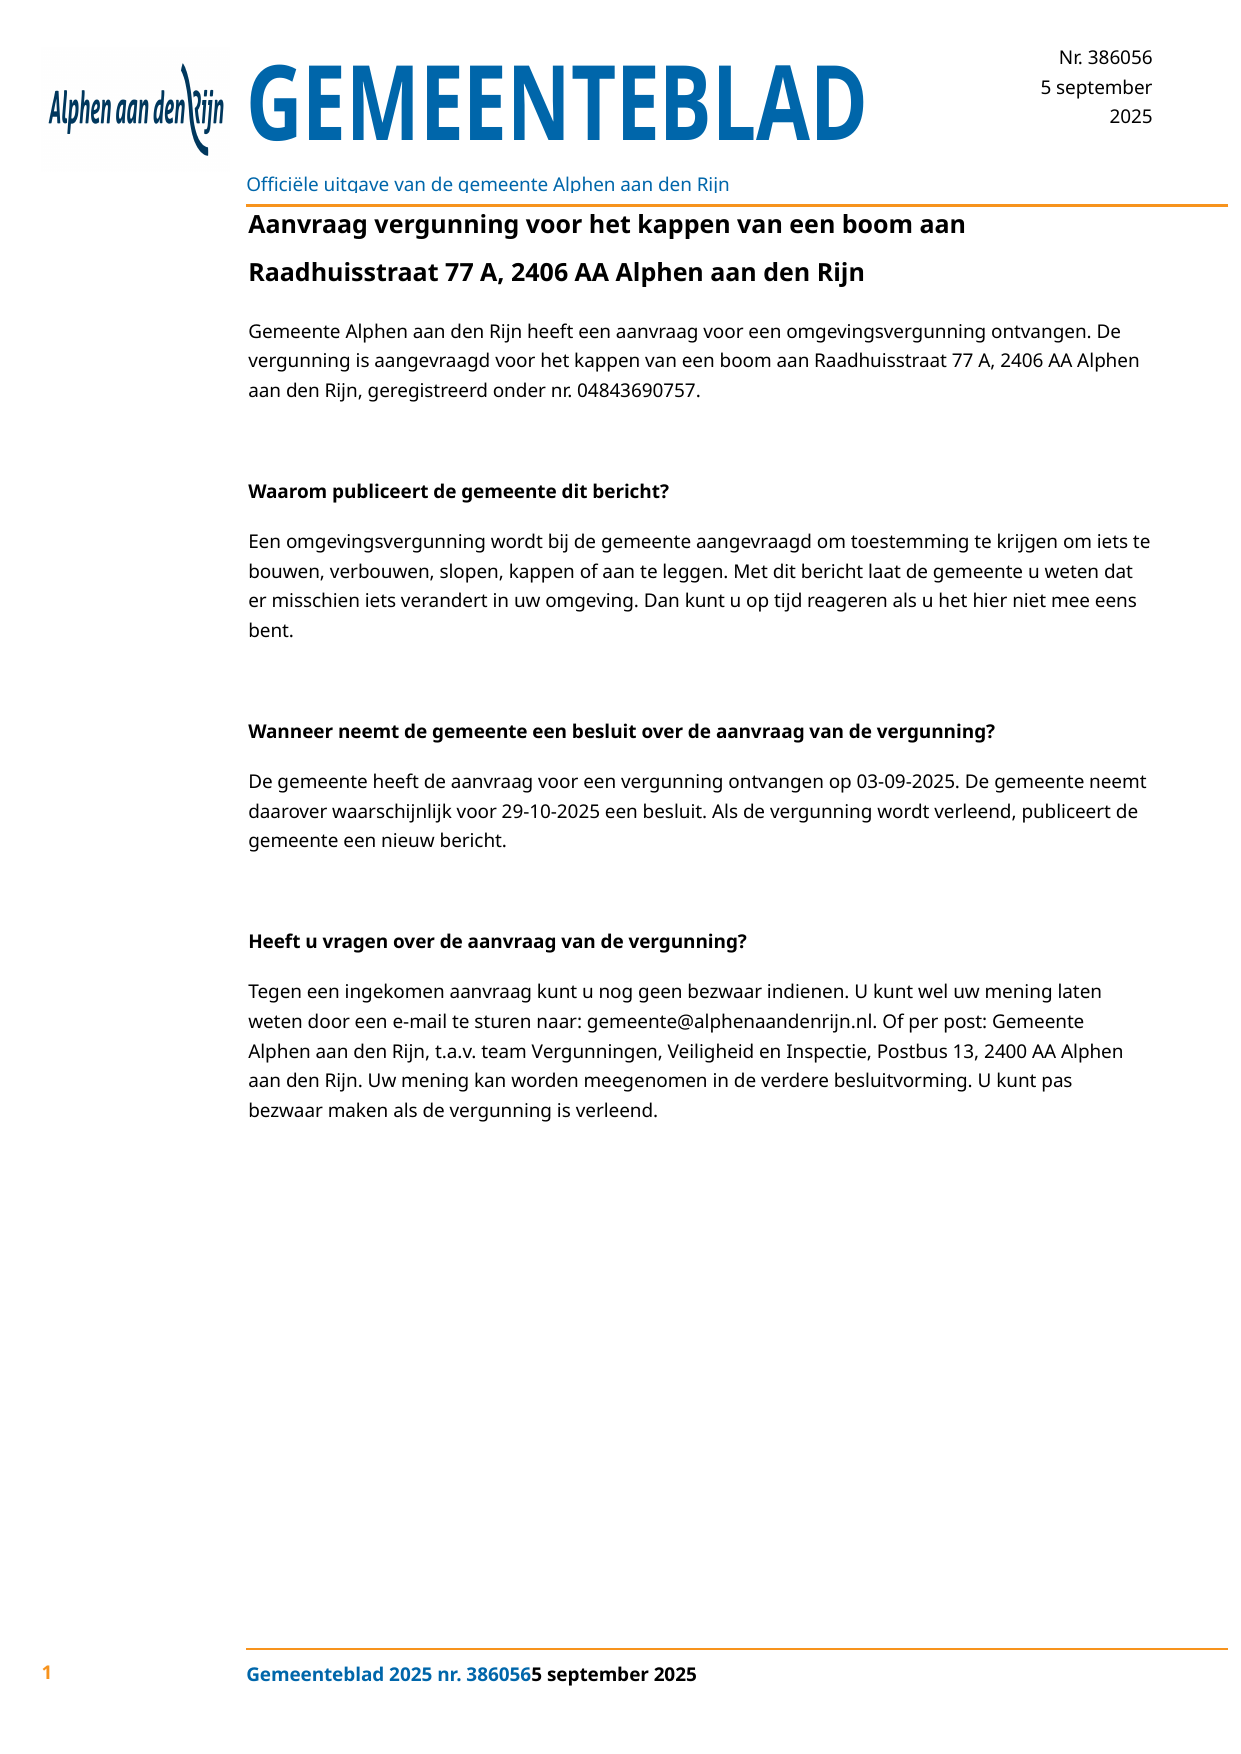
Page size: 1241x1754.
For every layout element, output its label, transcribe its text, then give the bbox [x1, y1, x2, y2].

text Wanneer neemt de gemeente een besluit over de aanvraag van de vergunning? [248, 718, 1152, 744]
text Aanvraag vergunning voor het kappen van een boom aan Raadhuisstraat 77 A, 2406 AA Alphen aan den Rijn [248, 207, 1152, 288]
text De gemeente heeft de aanvraag voor een vergunning ontvangen op 03-09-2025. De gemeente neemt daarover waarschijnlijk voor 29-10-2025 een besluit. Als de vergunning wordt verleend, publiceert de gemeente een nieuw bericht. [248, 768, 1152, 853]
text Gemeente Alphen aan den Rijn heeft een aanvraag voor een omgevingsvergunning ontvangen. De vergunning is aangevraagd voor het kappen van een boom aan Raadhuisstraat 77 A, 2406 AA Alphen aan den Rijn, geregistreerd onder nr. 04843690757. [248, 318, 1152, 403]
picture [41, 47, 231, 172]
text Een omgevingsvergunning wordt bij de gemeente aangevraagd om toestemming te krijgen om iets te bouwen, verbouwen, slopen, kappen of aan te leggen. Met dit bericht laat de gemeente u weten dat er misschien iets verandert in uw omgeving. Dan kunt u op tijd reageren als u het hier niet mee eens bent. [248, 528, 1152, 643]
text Heeft u vragen over de aanvraag van de vergunning? [248, 928, 1152, 954]
text Tegen een ingekomen aanvraag kunt u nog geen bezwaar indienen. U kunt wel uw mening laten weten door een e-mail te sturen naar: gemeente@alphenaandenrijn.nl. Of per post: Gemeente Alphen aan den Rijn, t.a.v. team Vergunningen, Veiligheid en Inspectie, Postbus 13, 2400 AA Alphen aan den Rijn. Uw mening kan worden meegenomen in de verdere besluitvorming. U kunt pas bezwaar maken als de vergunning is verleend. [248, 979, 1152, 1123]
text Waarom publiceert de gemeente dit bericht? [248, 478, 1152, 504]
